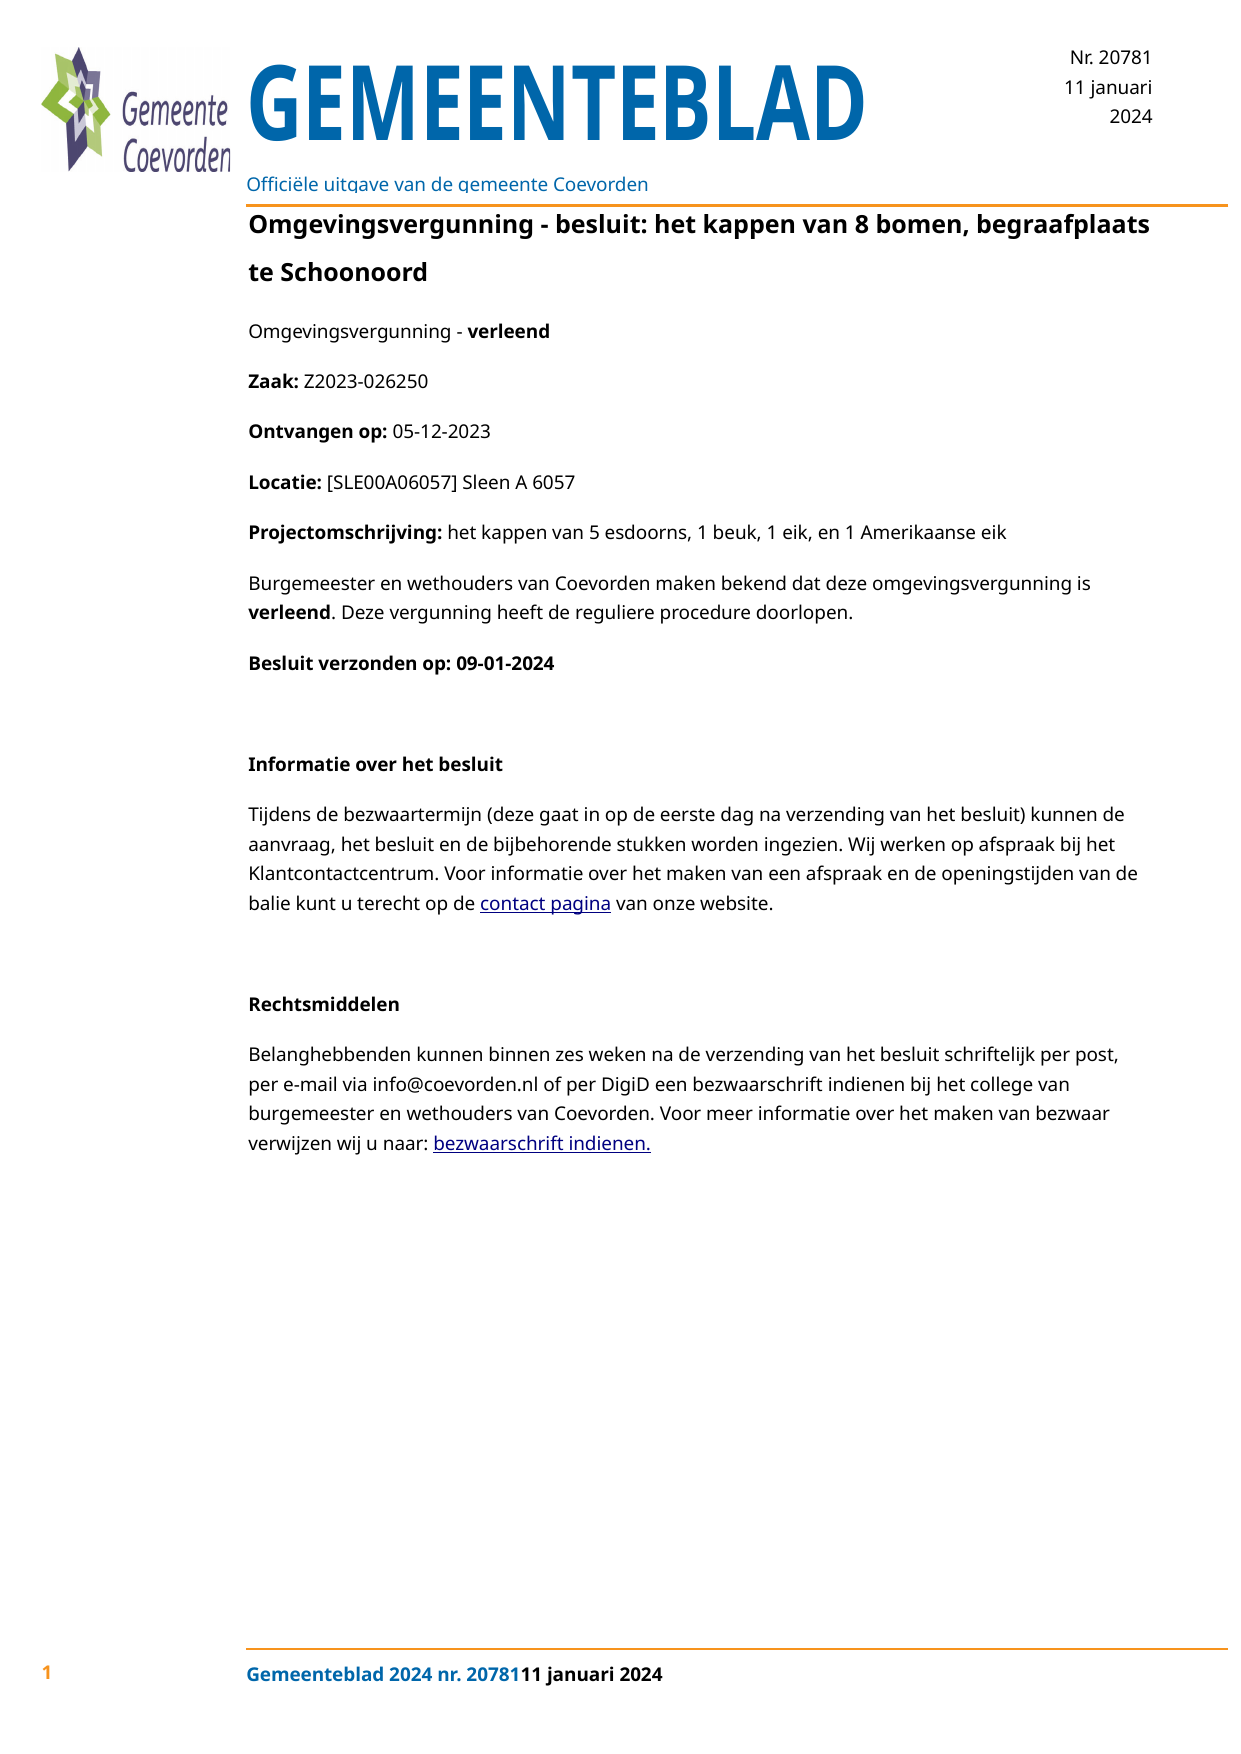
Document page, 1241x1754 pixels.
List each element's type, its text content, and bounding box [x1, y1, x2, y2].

picture [41, 47, 231, 172]
text Tijdens de bezwaartermijn (deze gaat in op de eerste dag na verzending van het besluit) kunnen de aanvraag, het besluit en de bijbehorende stukken worden ingezien. Wij werken op afspraak bij het Klantcontactcentrum. Voor informatie over het maken van een afspraak en de openingstijden van de balie kunt u terecht op de contact pagina van onze website. [248, 801, 1152, 916]
text Rechtsmiddelen [248, 991, 1152, 1017]
text Informatie over het besluit [248, 751, 1152, 777]
text Burgemeester en wethouders van Coevorden maken bekend dat deze omgevingsvergunning is verleend. Deze vergunning heeft de reguliere procedure doorlopen. [248, 570, 1152, 625]
text Omgevingsvergunning - verleend [248, 318, 1152, 344]
text Omgevingsvergunning - besluit: het kappen van 8 bomen, begraafplaats te Schoonoord [248, 207, 1152, 288]
text Locatie: [SLE00A06057] Sleen A 6057 [248, 469, 1152, 495]
text Besluit verzonden op: 09-01-2024 [248, 650, 1152, 676]
text Ontvangen op: 05-12-2023 [248, 419, 1152, 444]
text Zaak: Z2023-026250 [248, 368, 1152, 394]
text Projectomschrijving: het kappen van 5 esdoorns, 1 beuk, 1 eik, en 1 Amerikaanse eik [248, 519, 1152, 545]
text Belanghebbenden kunnen binnen zes weken na de verzending van het besluit schriftelijk per post, per e-mail via info@coevorden.nl of per DigiD een bezwaarschrift indienen bij het college van burgemeester en wethouders van Coevorden. Voor meer informatie over het maken van bezwaar verwijzen wij u naar: bezwaarschrift indienen. [248, 1041, 1152, 1156]
